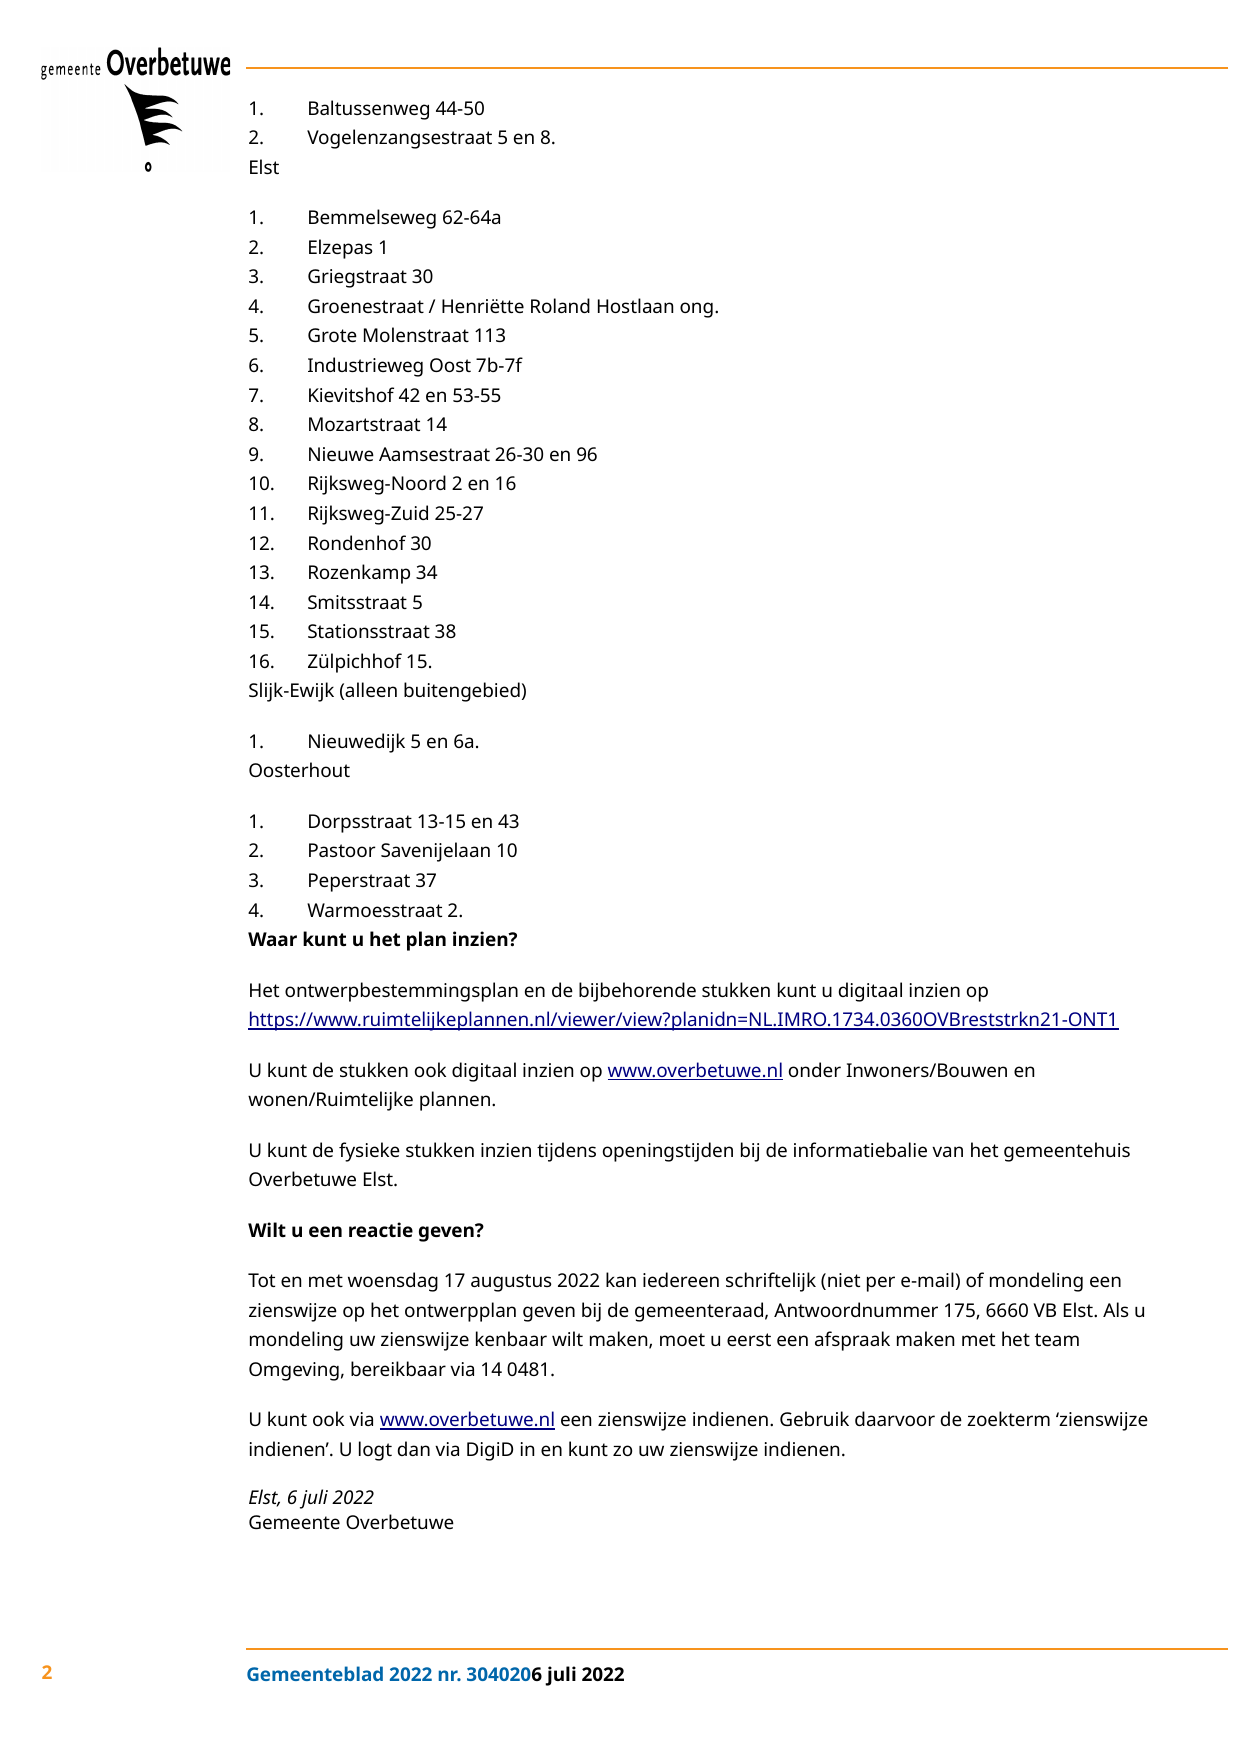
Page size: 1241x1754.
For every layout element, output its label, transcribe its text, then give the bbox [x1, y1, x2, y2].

list Rozenkamp 34 [248, 559, 1152, 585]
list Griegstraat 30 [248, 263, 1152, 289]
list Groenestraat / Henriëtte Roland Hostlaan ong. [248, 293, 1152, 319]
list Smitsstraat 5 [248, 589, 1152, 615]
text Tot en met woensdag 17 augustus 2022 kan iedereen schriftelijk (niet per e-mail) of mondeling een zienswijze op het ontwerpplan geven bij de gemeenteraad, Antwoordnummer 175, 6660 VB Elst. Als u mondeling uw zienswijze kenbaar wilt maken, moet u eerst een afspraak maken met het team Omgeving, bereikbaar via 14 0481. [248, 1267, 1152, 1382]
list Mozartstraat 14 [248, 411, 1152, 437]
text Wilt u een reactie geven? [248, 1217, 1152, 1243]
text Het ontwerpbestemmingsplan en de bijbehorende stukken kunt u digitaal inzien op https://www.ruimtelijkeplannen.nl/viewer/view?planidn=NL.IMRO.1734.0360OVBreststrkn21-ONT1 [248, 977, 1152, 1032]
list Elzepas 1 [248, 234, 1152, 260]
text Waar kunt u het plan inzien? [248, 926, 1152, 952]
list Zülpichhof 15. [248, 648, 1152, 674]
text Slijk-Ewijk (alleen buitengebied) [248, 678, 1152, 703]
list Nieuwedijk 5 en 6a. [248, 728, 1152, 754]
picture [41, 47, 231, 172]
text Gemeente Overbetuwe [248, 1509, 1152, 1535]
text U kunt ook via www.overbetuwe.nl een zienswijze indienen. Gebruik daarvoor de zoekterm ‘zienswijze indienen’. U logt dan via DigiD in en kunt zo uw zienswijze indienen. [248, 1406, 1152, 1462]
text U kunt de stukken ook digitaal inzien op www.overbetuwe.nl onder Inwoners/Bouwen en wonen/Ruimtelijke plannen. [248, 1057, 1152, 1112]
list Rondenhof 30 [248, 530, 1152, 556]
list Pastoor Savenijelaan 10 [248, 838, 1152, 863]
text Elst [248, 154, 1152, 180]
list Dorpsstraat 13-15 en 43 [248, 808, 1152, 834]
list Kievitshof 42 en 53-55 [248, 382, 1152, 408]
list Rijksweg-Noord 2 en 16 [248, 471, 1152, 496]
list Peperstraat 37 [248, 867, 1152, 893]
list Nieuwe Aamsestraat 26-30 en 96 [248, 441, 1152, 467]
list Baltussenweg 44-50 [248, 95, 1152, 121]
list Grote Molenstraat 113 [248, 323, 1152, 348]
list Bemmelseweg 62-64a [248, 204, 1152, 230]
list Rijksweg-Zuid 25-27 [248, 500, 1152, 526]
list Industrieweg Oost 7b-7f [248, 352, 1152, 378]
text U kunt de fysieke stukken inzien tijdens openingstijden bij de informatiebalie van het gemeentehuis Overbetuwe Elst. [248, 1137, 1152, 1192]
list Vogelenzangsestraat 5 en 8. [248, 124, 1152, 150]
text Oosterhout [248, 758, 1152, 783]
list Warmoesstraat 2. [248, 897, 1152, 923]
list Stationsstraat 38 [248, 618, 1152, 644]
text Elst, 6 juli 2022 [248, 1484, 1152, 1509]
